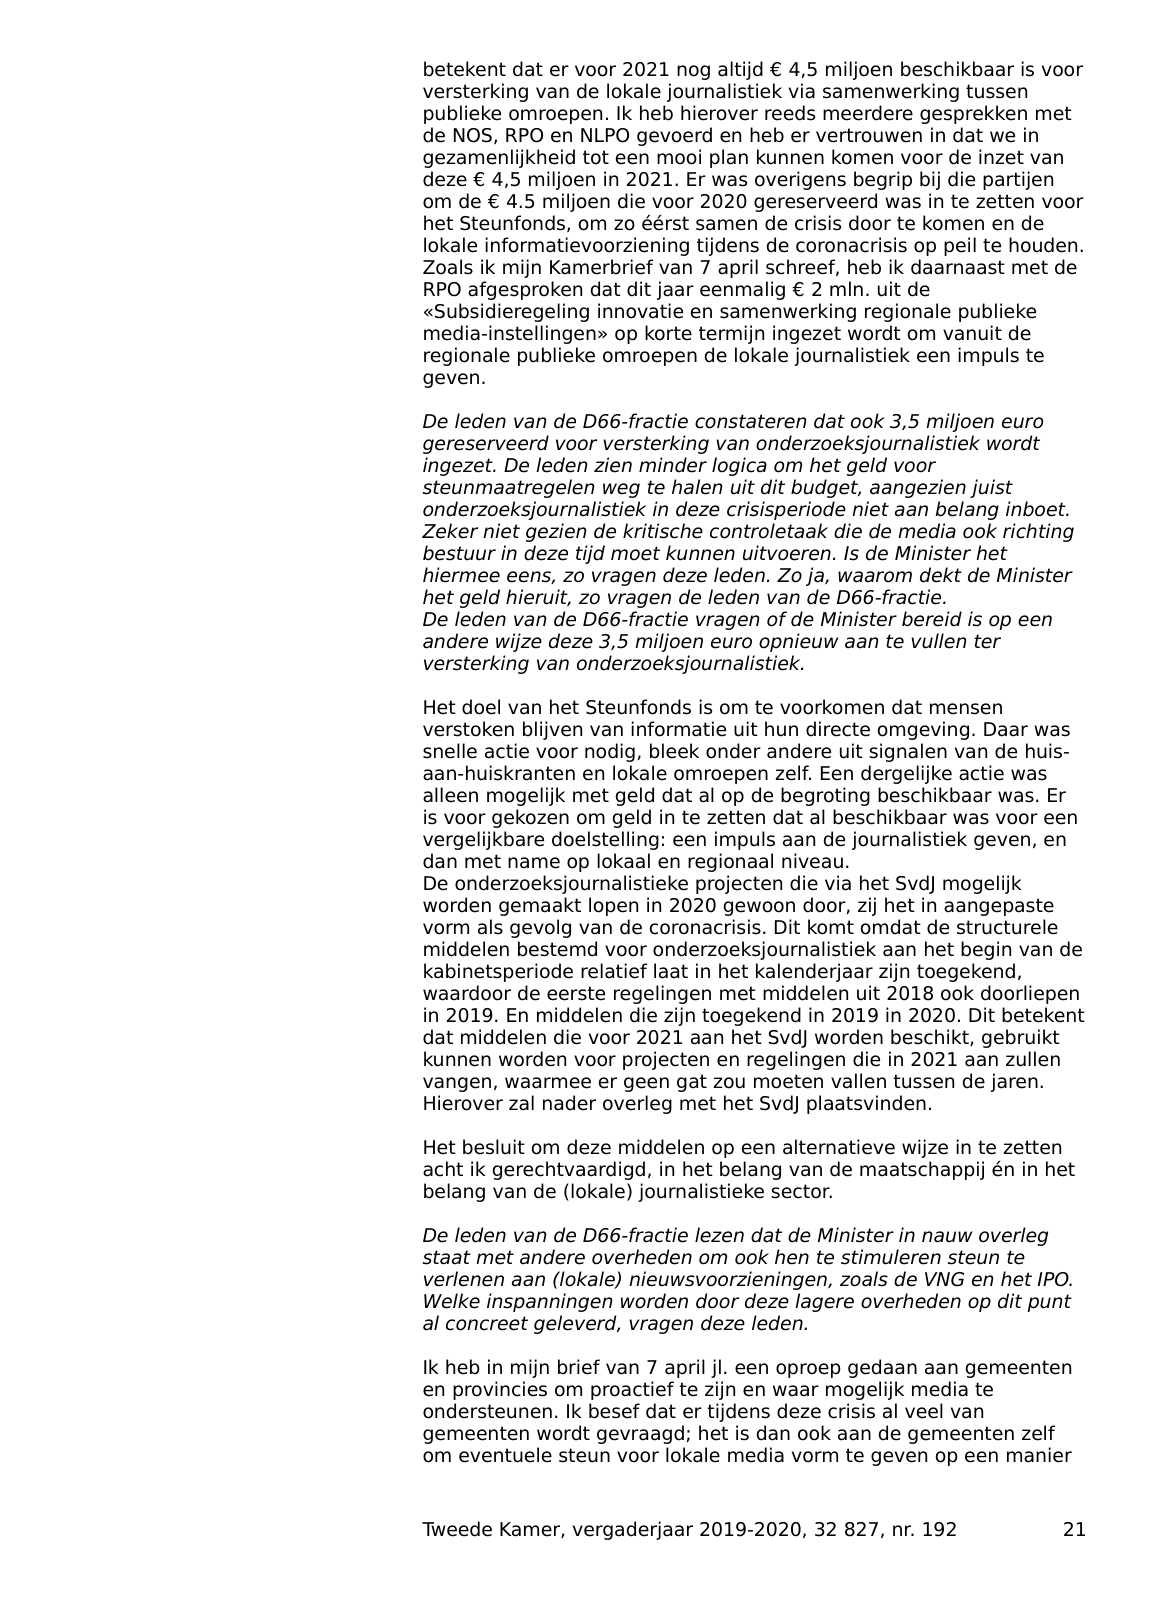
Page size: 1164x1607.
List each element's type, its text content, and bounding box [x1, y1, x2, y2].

text De leden van de D66-fractie constateren dat ook 3,5 miljoen euro gereserveerd voor versterking van onderzoeksjournalistiek wordt ingezet. De leden zien minder logica om het geld voor steunmaatregelen weg te halen uit dit budget, aangezien juist onderzoeksjournalistiek in deze crisisperiode niet aan belang inboet. Zeker niet gezien de kritische controletaak die de media ook richting bestuur in deze tijd moet kunnen uitvoeren. Is de Minister het hiermee eens, zo vragen deze leden. Zo ja, waarom dekt de Minister het geld hieruit, zo vragen de leden van de D66-fractie. [422, 411, 1087, 609]
text Ik heb in mijn brief van 7 april jl. een oproep gedaan aan gemeenten en provincies om proactief te zijn en waar mogelijk media te ondersteunen. Ik besef dat er tijdens deze crisis al veel van gemeenten wordt gevraagd; het is dan ook aan de gemeenten zelf om eventuele steun voor lokale media vorm te geven op een manier [422, 1357, 1087, 1467]
text Het doel van het Steunfonds is om te voorkomen dat mensen verstoken blijven van informatie uit hun directe omgeving. Daar was snelle actie voor nodig, bleek onder andere uit signalen van de huis-aan-huiskranten en lokale omroepen zelf. Een dergelijke actie was alleen mogelijk met geld dat al op de begroting beschikbaar was. Er is voor gekozen om geld in te zetten dat al beschikbaar was voor een vergelijkbare doelstelling: een impuls aan de journalistiek geven, en dan met name op lokaal en regionaal niveau. [422, 697, 1087, 873]
text De leden van de D66-fractie vragen of de Minister bereid is op een andere wijze deze 3,5 miljoen euro opnieuw aan te vullen ter versterking van onderzoeksjournalistiek. [422, 609, 1087, 675]
text Het besluit om deze middelen op een alternatieve wijze in te zetten acht ik gerechtvaardigd, in het belang van de maatschappij én in het belang van de (lokale) journalistieke sector. [422, 1137, 1087, 1203]
text De leden van de D66-fractie lezen dat de Minister in nauw overleg staat met andere overheden om ook hen te stimuleren steun te verlenen aan (lokale) nieuwsvoorzieningen, zoals de VNG en het IPO. Welke inspanningen worden door deze lagere overheden op dit punt al concreet geleverd, vragen deze leden. [422, 1225, 1087, 1335]
text De onderzoeksjournalistieke projecten die via het SvdJ mogelijk worden gemaakt lopen in 2020 gewoon door, zij het in aangepaste vorm als gevolg van de coronacrisis. Dit komt omdat de structurele middelen bestemd voor onderzoeksjournalistiek aan het begin van de kabinetsperiode relatief laat in het kalenderjaar zijn toegekend, waardoor de eerste regelingen met middelen uit 2018 ook doorliepen in 2019. En middelen die zijn toegekend in 2019 in 2020. Dit betekent dat middelen die voor 2021 aan het SvdJ worden beschikt, gebruikt kunnen worden voor projecten en regelingen die in 2021 aan zullen vangen, waarmee er geen gat zou moeten vallen tussen de jaren. Hierover zal nader overleg met het SvdJ plaatsvinden. [422, 873, 1087, 1114]
text betekent dat er voor 2021 nog altijd € 4,5 miljoen beschikbaar is voor versterking van de lokale journalistiek via samenwerking tussen publieke omroepen. Ik heb hierover reeds meerdere gesprekken met de NOS, RPO en NLPO gevoerd en heb er vertrouwen in dat we in gezamenlijkheid tot een mooi plan kunnen komen voor de inzet van deze € 4,5 miljoen in 2021. Er was overigens begrip bij die partijen om de € 4.5 miljoen die voor 2020 gereserveerd was in te zetten voor het Steunfonds, om zo éérst samen de crisis door te komen en de lokale informatievoorziening tijdens de coronacrisis op peil te houden. Zoals ik mijn Kamerbrief van 7 april schreef, heb ik daarnaast met de RPO afgesproken dat dit jaar eenmalig € 2 mln. uit de «Subsidieregeling innovatie en samenwerking regionale publieke media-instellingen» op korte termijn ingezet wordt om vanuit de regionale publieke omroepen de lokale journalistiek een impuls te geven. [422, 59, 1087, 389]
